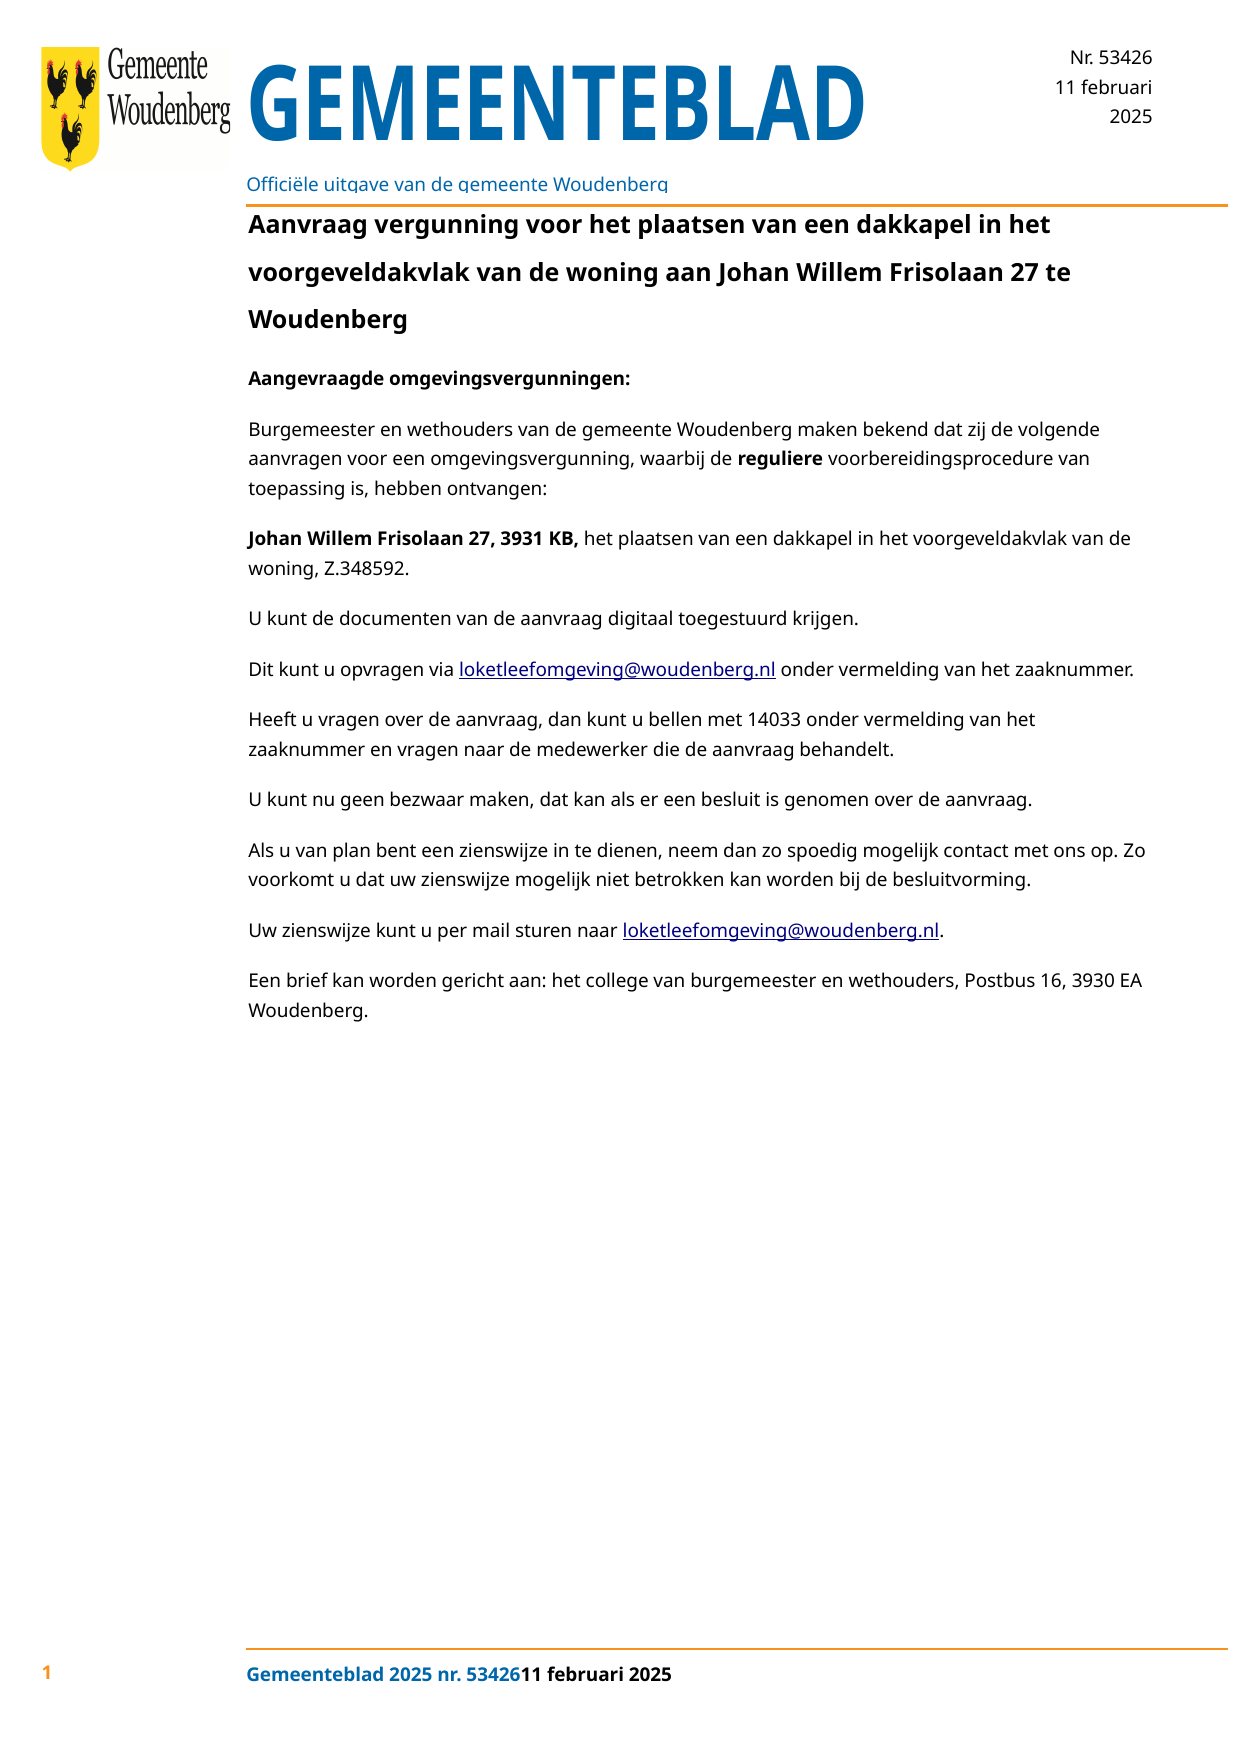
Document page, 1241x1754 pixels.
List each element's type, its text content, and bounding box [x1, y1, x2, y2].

text Als u van plan bent een zienswijze in te dienen, neem dan zo spoedig mogelijk contact met ons op. Zo voorkomt u dat uw zienswijze mogelijk niet betrokken kan worden bij de besluitvorming. [248, 837, 1152, 892]
text Uw zienswijze kunt u per mail sturen naar loketleefomgeving@woudenberg.nl. [248, 917, 1152, 942]
picture [41, 47, 231, 172]
text U kunt nu geen bezwaar maken, dat kan als er een besluit is genomen over de aanvraag. [248, 786, 1152, 812]
text Burgemeester en wethouders van de gemeente Woudenberg maken bekend dat zij de volgende aanvragen voor een omgevingsvergunning, waarbij de reguliere voorbereidingsprocedure van toepassing is, hebben ontvangen: [248, 416, 1152, 501]
text U kunt de documenten van de aanvraag digitaal toegestuurd krijgen. [248, 606, 1152, 631]
text Heeft u vragen over de aanvraag, dan kunt u bellen met 14033 onder vermelding van het zaaknummer en vragen naar de medewerker die de aanvraag behandelt. [248, 706, 1152, 762]
text Aanvraag vergunning voor het plaatsen van een dakkapel in het voorgeveldakvlak van de woning aan Johan Willem Frisolaan 27 te Woudenberg [248, 207, 1152, 336]
text Johan Willem Frisolaan 27, 3931 KB, het plaatsen van een dakkapel in het voorgeveldakvlak van de woning, Z.348592. [248, 526, 1152, 581]
text Aangevraagde omgevingsvergunningen: [248, 366, 1152, 391]
text Een brief kan worden gericht aan: het college van burgemeester en wethouders, Postbus 16, 3930 EA Woudenberg. [248, 967, 1152, 1022]
text Dit kunt u opvragen via loketleefomgeving@woudenberg.nl onder vermelding van het zaaknummer. [248, 656, 1152, 682]
